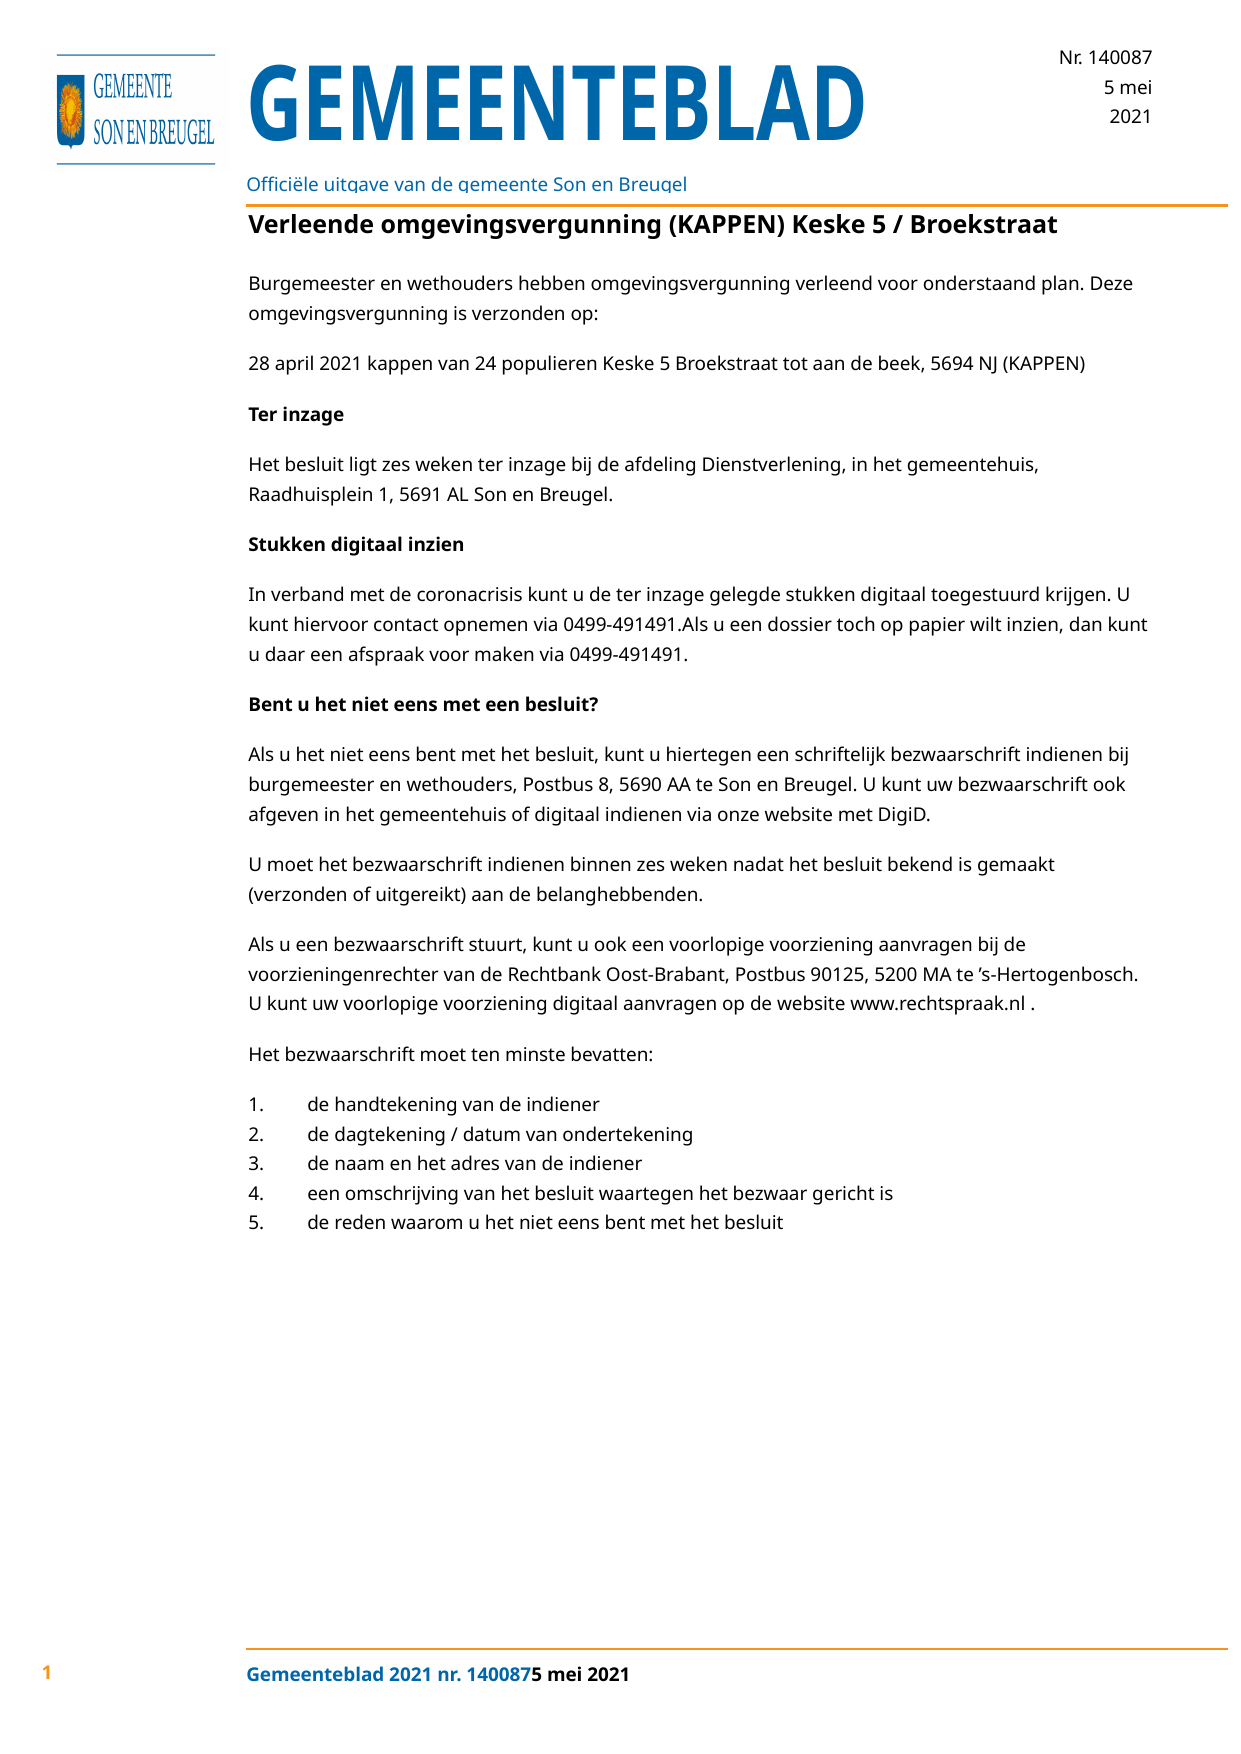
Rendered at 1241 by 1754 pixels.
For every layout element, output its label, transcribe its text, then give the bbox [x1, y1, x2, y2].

list een omschrijving van het besluit waartegen het bezwaar gericht is [248, 1180, 1152, 1206]
text Als u een bezwaarschrift stuurt, kunt u ook een voorlopige voorziening aanvragen bij de voorzieningenrechter van de Rechtbank Oost-Brabant, Postbus 90125, 5200 MA te ’s-Hertogenbosch. U kunt uw voorlopige voorziening digitaal aanvragen op de website www.rechtspraak.nl . [248, 931, 1152, 1016]
list de dagtekening / datum van ondertekening [248, 1121, 1152, 1146]
picture [41, 47, 231, 172]
text Burgemeester en wethouders hebben omgevingsvergunning verleend voor onderstaand plan. Deze omgevingsvergunning is verzonden op: [248, 270, 1152, 326]
text 28 april 2021 kappen van 24 populieren Keske 5 Broekstraat tot aan de beek, 5694 NJ (KAPPEN) [248, 350, 1152, 376]
list de reden waarom u het niet eens bent met het besluit [248, 1209, 1152, 1235]
text Het bezwaarschrift moet ten minste bevatten: [248, 1041, 1152, 1066]
list de handtekening van de indiener [248, 1091, 1152, 1117]
text Als u het niet eens bent met het besluit, kunt u hiertegen een schriftelijk bezwaarschrift indienen bij burgemeester en wethouders, Postbus 8, 5690 AA te Son en Breugel. U kunt uw bezwaarschrift ook afgeven in het gemeentehuis of digitaal indienen via onze website met DigiD. [248, 742, 1152, 826]
text Stukken digitaal inzien [248, 531, 1152, 557]
text Ter inzage [248, 401, 1152, 426]
list de naam en het adres van de indiener [248, 1150, 1152, 1176]
text Bent u het niet eens met een besluit? [248, 691, 1152, 717]
text In verband met de coronacrisis kunt u de ter inzage gelegde stukken digitaal toegestuurd krijgen. U kunt hiervoor contact opnemen via 0499-491491.Als u een dossier toch op papier wilt inzien, dan kunt u daar een afspraak voor maken via 0499-491491. [248, 582, 1152, 666]
text Het besluit ligt zes weken ter inzage bij de afdeling Dienstverlening, in het gemeentehuis, Raadhuisplein 1, 5691 AL Son en Breugel. [248, 451, 1152, 506]
text U moet het bezwaarschrift indienen binnen zes weken nadat het besluit bekend is gemaakt (verzonden of uitgereikt) aan de belanghebbenden. [248, 851, 1152, 906]
text Verleende omgevingsvergunning (KAPPEN) Keske 5 / Broekstraat [248, 207, 1152, 241]
